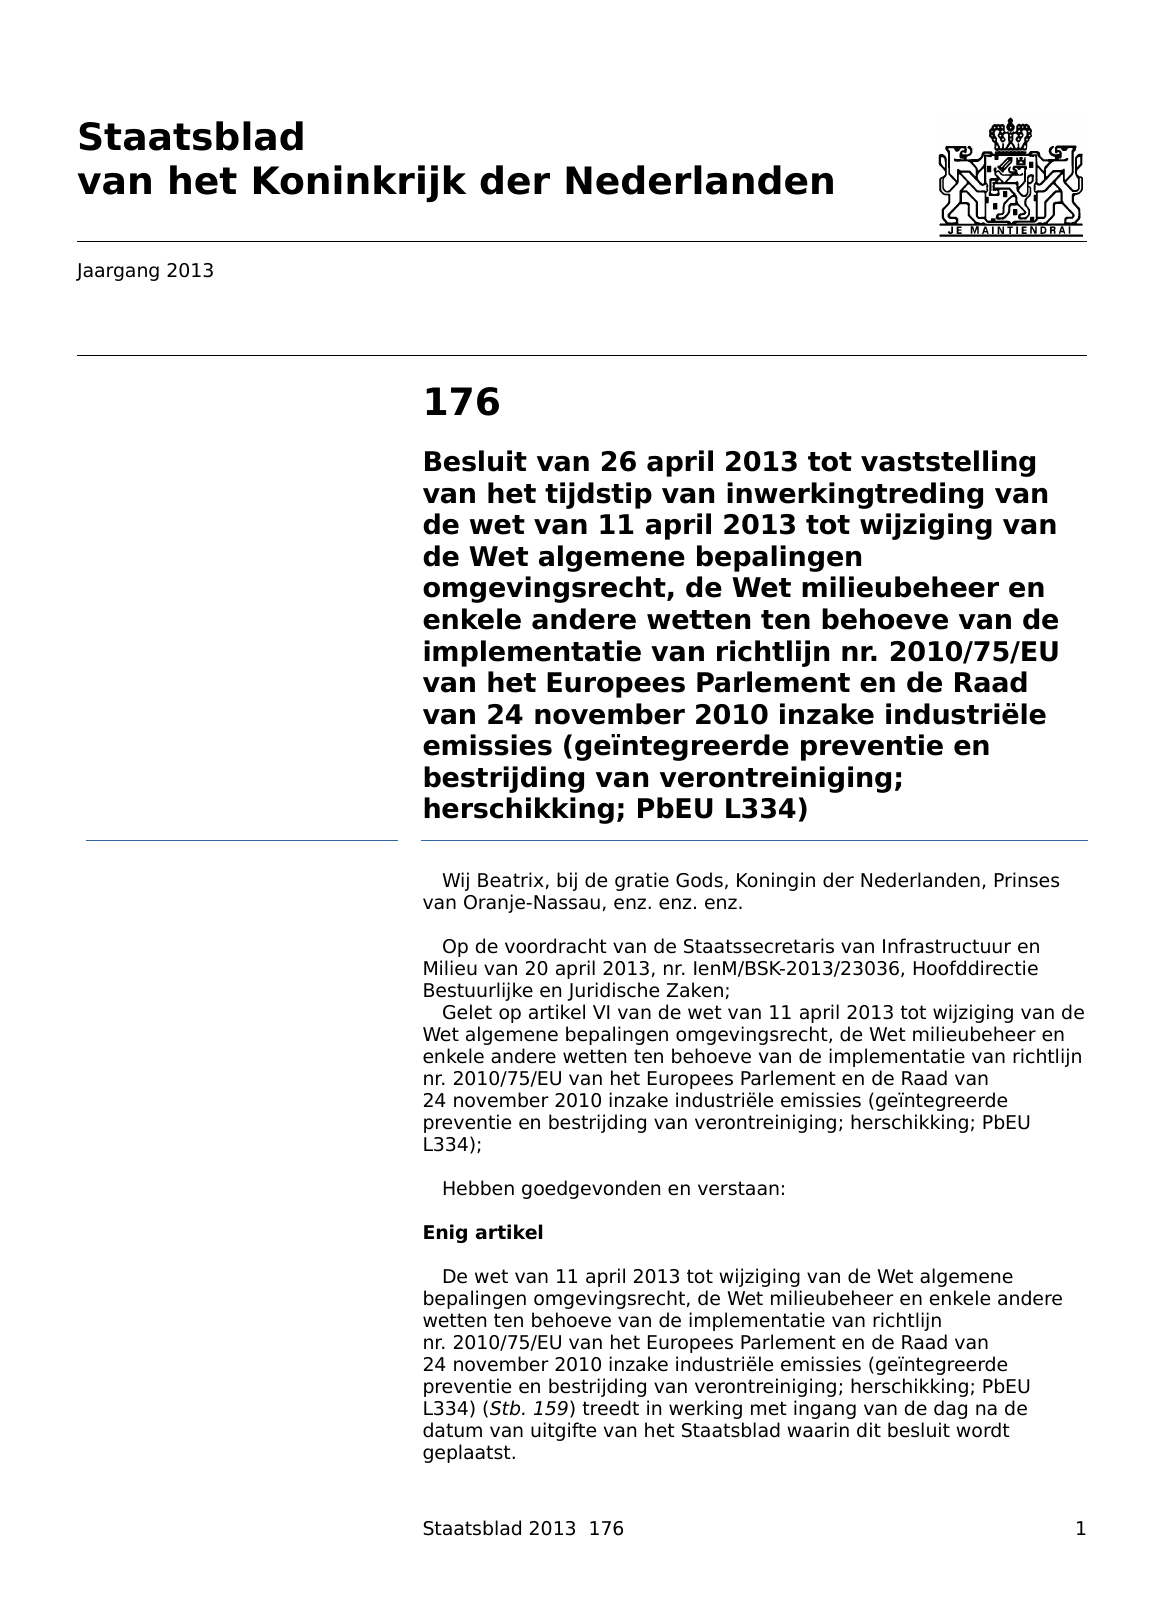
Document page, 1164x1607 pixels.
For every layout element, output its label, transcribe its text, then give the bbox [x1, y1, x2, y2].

table_cell Jaargang 2013 [77, 242, 1087, 355]
picture [936, 115, 1087, 240]
text Gelet op artikel VI van de wet van 11 april 2013 tot wijziging van de Wet algemene bepalingen omgevingsrecht, de Wet milieubeheer en enkele andere wetten ten behoeve van de implementatie van richtlijn nr. 2010/75/EU van het Europees Parlement en de Raad van 24 november 2010 inzake industriële emissies (geïntegreerde preventie en bestrijding van verontreiniging; herschikking; PbEU L334); [422, 1002, 1087, 1156]
text Op de voordracht van de Staatssecretaris van Infrastructuur en Milieu van 20 april 2013, nr. IenM/BSK-2013/23036, Hoofddirectie Bestuurlijke en Juridische Zaken; [422, 936, 1087, 1002]
text Wij Beatrix, bij de gratie Gods, Koningin der Nederlanden, Prinses van Oranje-Nassau, enz. enz. enz. [422, 870, 1087, 914]
text Hebben goedgevonden en verstaan: [422, 1178, 1087, 1200]
table_header [886, 100, 1087, 241]
text De wet van 11 april 2013 tot wijziging van de Wet algemene bepalingen omgevingsrecht, de Wet milieubeheer en enkele andere wetten ten behoeve van de implementatie van richtlijn nr. 2010/75/EU van het Europees Parlement en de Raad van 24 november 2010 inzake industriële emissies (geïntegreerde preventie en bestrijding van verontreiniging; herschikking; PbEU L334) (Stb. 159) treedt in werking met ingang van de dag na de datum van uitgifte van het Staatsblad waarin dit besluit wordt geplaatst. [422, 1266, 1087, 1464]
subtitle Enig artikel [422, 1222, 1087, 1244]
text Besluit van 26 april 2013 tot vaststelling van het tijdstip van inwerkingtreding van de wet van 11 april 2013 tot wijziging van de Wet algemene bepalingen omgevingsrecht, de Wet milieubeheer en enkele andere wetten ten behoeve van de implementatie van richtlijn nr. 2010/75/EU van het Europees Parlement en de Raad van 24 november 2010 inzake industriële emissies (geïntegreerde preventie en bestrijding van verontreiniging; herschikking; PbEU L334) [422, 447, 1087, 825]
subtitle 176 [422, 381, 1087, 424]
table_header Staatsblad van het Koninkrijk der Nederlanden [77, 100, 886, 241]
